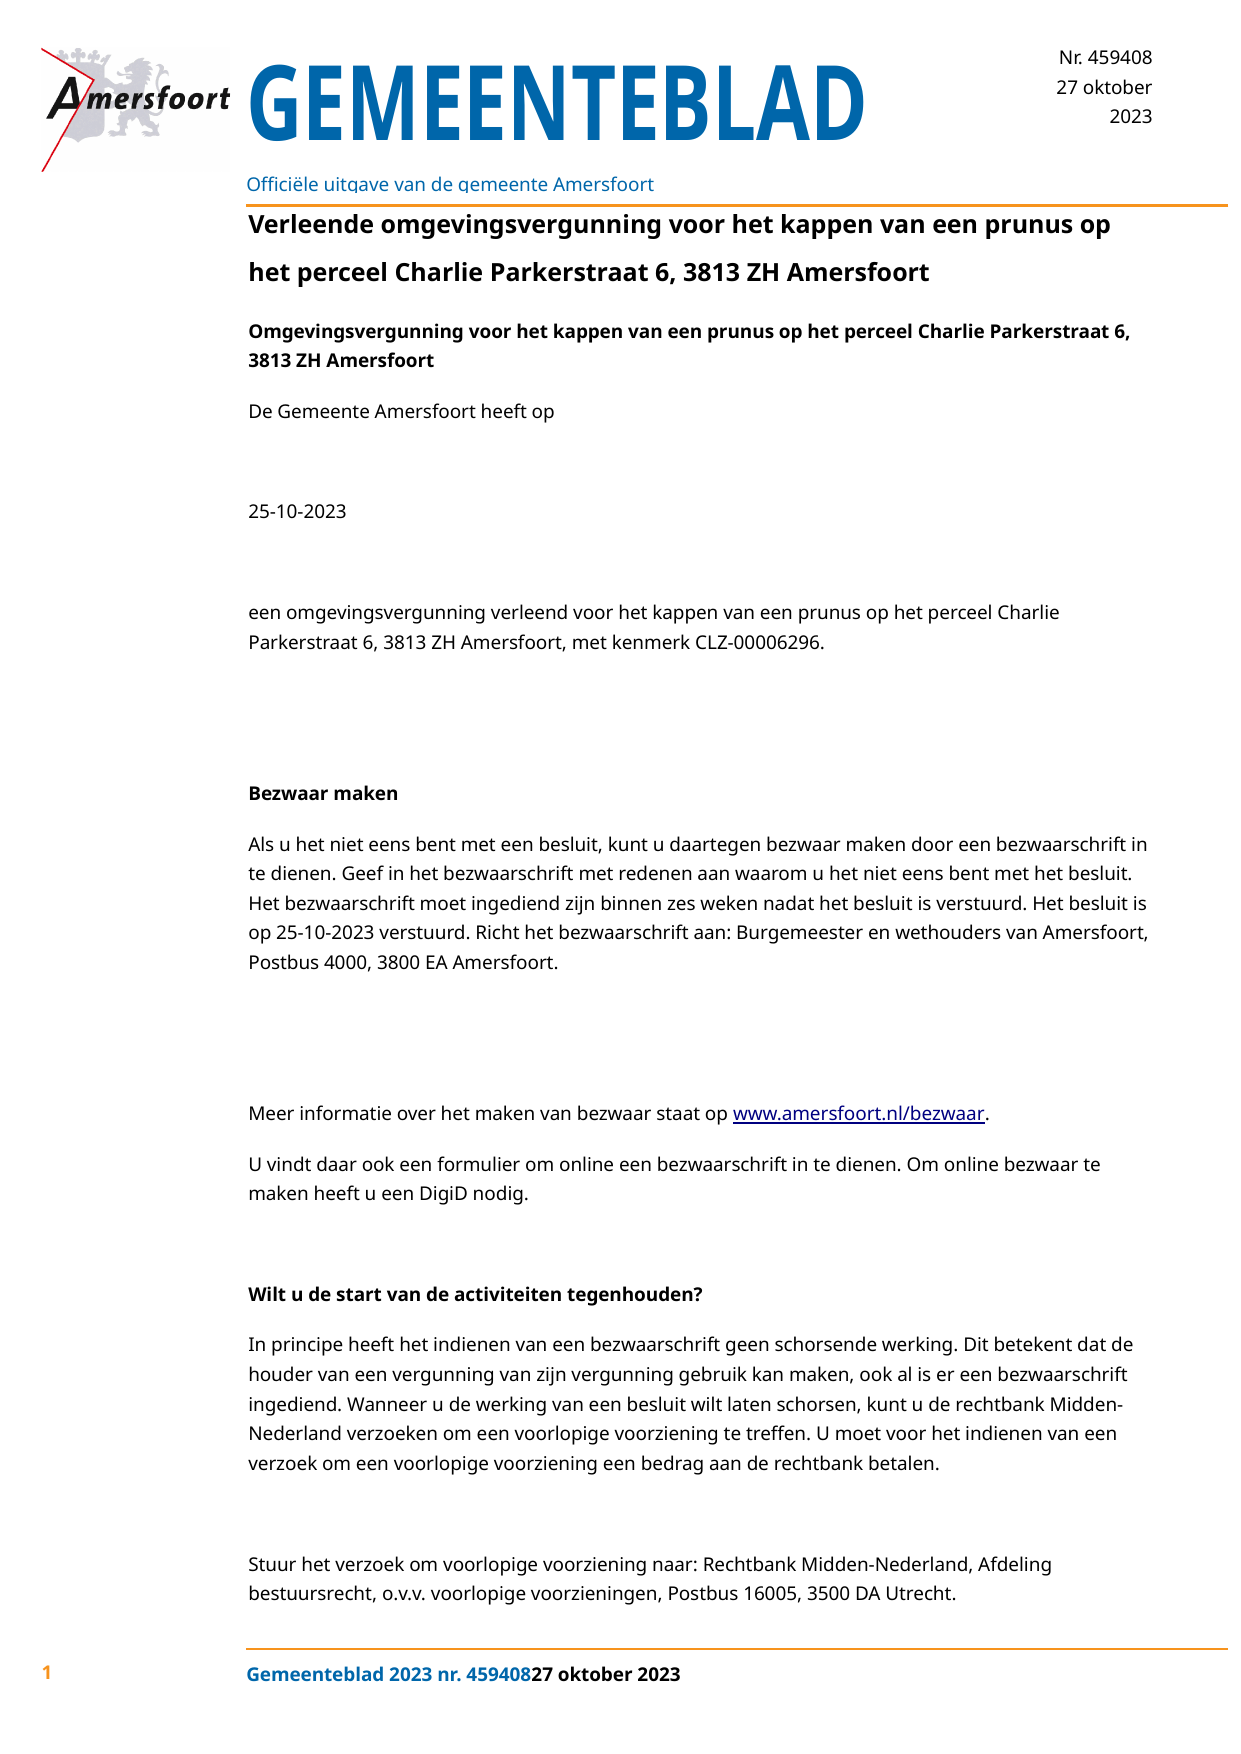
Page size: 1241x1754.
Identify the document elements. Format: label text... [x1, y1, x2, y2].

text een omgevingsvergunning verleend voor het kappen van een prunus op het perceel Charlie Parkerstraat 6, 3813 ZH Amersfoort, met kenmerk CLZ-00006296. [248, 599, 1152, 655]
text Omgevingsvergunning voor het kappen van een prunus op het perceel Charlie Parkerstraat 6, 3813 ZH Amersfoort [248, 318, 1152, 373]
text 25-10-2023 [248, 499, 1152, 524]
text Bezwaar maken [248, 780, 1152, 806]
text Wilt u de start van de activiteiten tegenhouden? [248, 1281, 1152, 1307]
text U vindt daar ook een formulier om online een bezwaarschrift in te dienen. Om online bezwaar te maken heeft u een DigiD nodig. [248, 1151, 1152, 1206]
text Als u het niet eens bent met een besluit, kunt u daartegen bezwaar maken door een bezwaarschrift in te dienen. Geef in het bezwaarschrift met redenen aan waarom u het niet eens bent met het besluit. Het bezwaarschrift moet ingediend zijn binnen zes weken nadat het besluit is verstuurd. Het besluit is op 25-10-2023 verstuurd. Richt het bezwaarschrift aan: Burgemeester en wethouders van Amersfoort, Postbus 4000, 3800 EA Amersfoort. [248, 831, 1152, 975]
text Verleende omgevingsvergunning voor het kappen van een prunus op het perceel Charlie Parkerstraat 6, 3813 ZH Amersfoort [248, 207, 1152, 288]
text In principe heeft het indienen van een bezwaarschrift geen schorsende werking. Dit betekent dat de houder van een vergunning van zijn vergunning gebruik kan maken, ook al is er een bezwaarschrift ingediend. Wanneer u de werking van een besluit wilt laten schorsen, kunt u de rechtbank Midden-Nederland verzoeken om een voorlopige voorziening te treffen. U moet voor het indienen van een verzoek om een voorlopige voorziening een bedrag aan de rechtbank betalen. [248, 1332, 1152, 1476]
text Stuur het verzoek om voorlopige voorziening naar: Rechtbank Midden-Nederland, Afdeling bestuursrecht, o.v.v. voorlopige voorzieningen, Postbus 16005, 3500 DA Utrecht. [248, 1551, 1152, 1606]
text De Gemeente Amersfoort heeft op [248, 398, 1152, 424]
picture [41, 47, 231, 172]
text Meer informatie over het maken van bezwaar staat op www.amersfoort.nl/bezwaar. [248, 1100, 1152, 1126]
